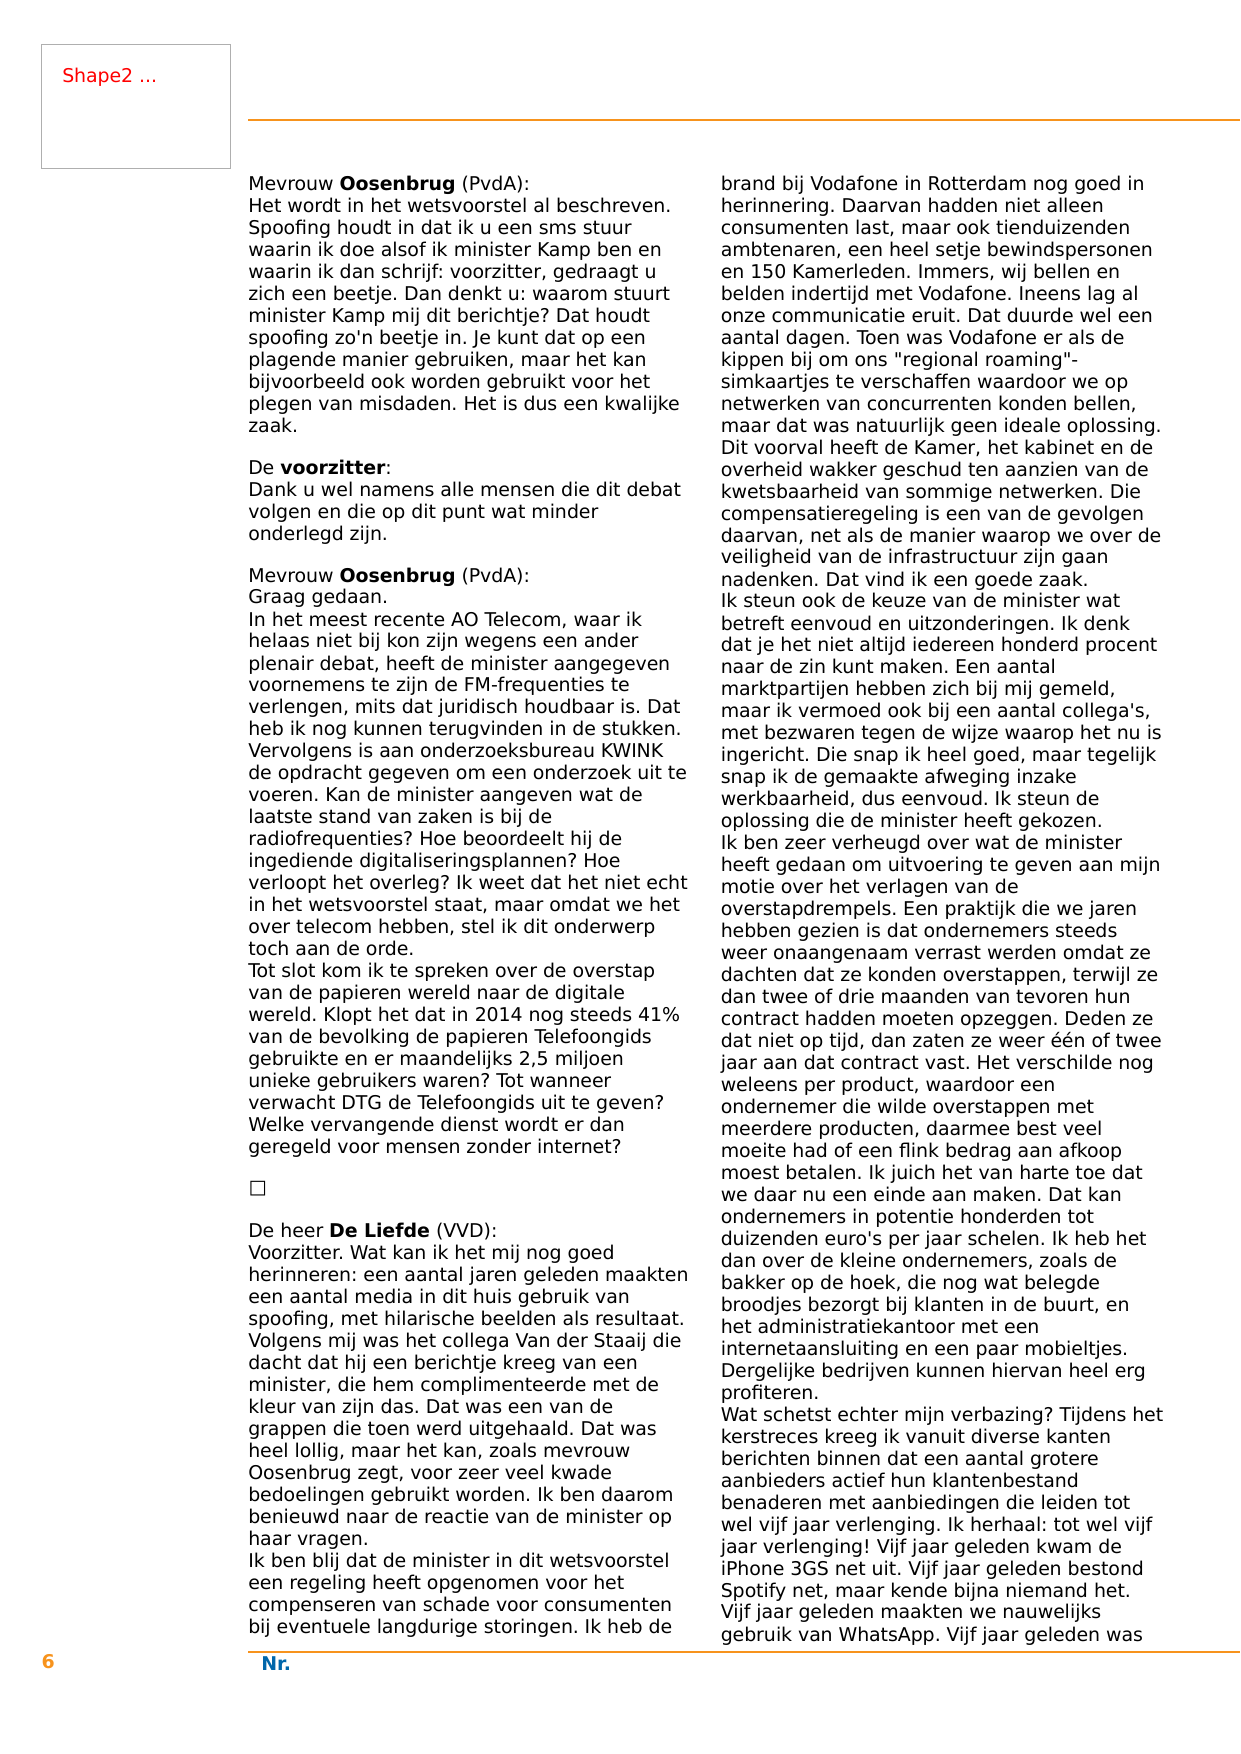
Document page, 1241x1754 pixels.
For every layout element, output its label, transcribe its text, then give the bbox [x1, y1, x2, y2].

text Dank u wel namens alle mensen die dit debat volgen en die op dit punt wat minder onderlegd zijn. [248, 478, 691, 544]
text Voorzitter. Wat kan ik het mij nog goed herinneren: een aantal jaren geleden maakten een aantal media in dit huis gebruik van spoofing, met hilarische beelden als resultaat. Volgens mij was het collega Van der Staaij die dacht dat hij een berichtje kreeg van een minister, die hem complimenteerde met de kleur van zijn das. Dat was een van de grappen die toen werd uitgehaald. Dat was heel lollig, maar het kan, zoals mevrouw Oosenbrug zegt, voor zeer veel kwade bedoelingen gebruikt worden. Ik ben daarom benieuwd naar de reactie van de minister op haar vragen. [248, 1242, 691, 1549]
text De heer De Liefde (VVD): [248, 1220, 691, 1242]
text Ik steun ook de keuze van de minister wat betreft eenvoud en uitzonderingen. Ik denk dat je het niet altijd iedereen honderd procent naar de zin kunt maken. Een aantal marktpartijen hebben zich bij mij gemeld, maar ik vermoed ook bij een aantal collega's, met bezwaren tegen de wijze waarop het nu is ingericht. Die snap ik heel goed, maar tegelijk snap ik de gemaakte afweging inzake werkbaarheid, dus eenvoud. Ik steun de oplossing die de minister heeft gekozen. [721, 590, 1163, 832]
text Het wordt in het wetsvoorstel al beschreven. Spoofing houdt in dat ik u een sms stuur waarin ik doe alsof ik minister Kamp ben en waarin ik dan schrijf: voorzitter, gedraagt u zich een beetje. Dan denkt u: waarom stuurt minister Kamp mij dit berichtje? Dat houdt spoofing zo'n beetje in. Je kunt dat op een plagende manier gebruiken, maar het kan bijvoorbeeld ook worden gebruikt voor het plegen van misdaden. Het is dus een kwalijke zaak. [248, 195, 691, 437]
text brand bij Vodafone in Rotterdam nog goed in herinnering. Daarvan hadden niet alleen consumenten last, maar ook tienduizenden ambtenaren, een heel setje bewindspersonen en 150 Kamerleden. Immers, wij bellen en belden indertijd met Vodafone. Ineens lag al onze communicatie eruit. Dat duurde wel een aantal dagen. Toen was Vodafone er als de kippen bij om ons "regional roaming"-simkaartjes te verschaffen waardoor we op netwerken van concurrenten konden bellen, maar dat was natuurlijk geen ideale oplossing. Dit voorval heeft de Kamer, het kabinet en de overheid wakker geschud ten aanzien van de kwetsbaarheid van sommige netwerken. Die compensatieregeling is een van de gevolgen daarvan, net als de manier waarop we over de veiligheid van de infrastructuur zijn gaan nadenken. Dat vind ik een goede zaak. [721, 173, 1163, 590]
text Ik ben blij dat de minister in dit wetsvoorstel een regeling heeft opgenomen voor het compenseren van schade voor consumenten bij eventuele langdurige storingen. Ik heb de [248, 1549, 691, 1637]
text Mevrouw Oosenbrug (PvdA): [248, 173, 691, 195]
text ⬜ [248, 1178, 691, 1200]
text Mevrouw Oosenbrug (PvdA): [248, 564, 691, 586]
text Tot slot kom ik te spreken over de overstap van de papieren wereld naar de digitale wereld. Klopt het dat in 2014 nog steeds 41% van de bevolking de papieren Telefoongids gebruikte en er maandelijks 2,5 miljoen unieke gebruikers waren? Tot wanneer verwacht DTG de Telefoongids uit te geven? Welke vervangende dienst wordt er dan geregeld voor mensen zonder internet? [248, 960, 691, 1158]
text Graag gedaan. [248, 586, 691, 608]
text In het meest recente AO Telecom, waar ik helaas niet bij kon zijn wegens een ander plenair debat, heeft de minister aangegeven voornemens te zijn de FM-frequenties te verlengen, mits dat juridisch houdbaar is. Dat heb ik nog kunnen terugvinden in de stukken. Vervolgens is aan onderzoeksbureau KWINK de opdracht gegeven om een onderzoek uit te voeren. Kan de minister aangeven wat de laatste stand van zaken is bij de radiofrequenties? Hoe beoordeelt hij de ingediende digitaliseringsplannen? Hoe verloopt het overleg? Ik weet dat het niet echt in het wetsvoorstel staat, maar omdat we het over telecom hebben, stel ik dit onderwerp toch aan de orde. [248, 608, 691, 960]
text De voorzitter: [248, 457, 691, 478]
text Wat schetst echter mijn verbazing? Tijdens het kerstreces kreeg ik vanuit diverse kanten berichten binnen dat een aantal grotere aanbieders actief hun klantenbestand benaderen met aanbiedingen die leiden tot wel vijf jaar verlenging. Ik herhaal: tot wel vijf jaar verlenging! Vijf jaar geleden kwam de iPhone 3GS net uit. Vijf jaar geleden bestond Spotify net, maar kende bijna niemand het. Vijf jaar geleden maakten we nauwelijks gebruik van WhatsApp. Vijf jaar geleden was [721, 1404, 1163, 1645]
text Ik ben zeer verheugd over wat de minister heeft gedaan om uitvoering te geven aan mijn motie over het verlagen van de overstapdrempels. Een praktijk die we jaren hebben gezien is dat ondernemers steeds weer onaangenaam verrast werden omdat ze dachten dat ze konden overstappen, terwijl ze dan twee of drie maanden van tevoren hun contract hadden moeten opzeggen. Deden ze dat niet op tijd, dan zaten ze weer één of twee jaar aan dat contract vast. Het verschilde nog weleens per product, waardoor een ondernemer die wilde overstappen met meerdere producten, daarmee best veel moeite had of een flink bedrag aan afkoop moest betalen. Ik juich het van harte toe dat we daar nu een einde aan maken. Dat kan ondernemers in potentie honderden tot duizenden euro's per jaar schelen. Ik heb het dan over de kleine ondernemers, zoals de bakker op de hoek, die nog wat belegde broodjes bezorgt bij klanten in de buurt, en het administratiekantoor met een internetaansluiting en een paar mobieltjes. Dergelijke bedrijven kunnen hiervan heel erg profiteren. [721, 832, 1163, 1404]
